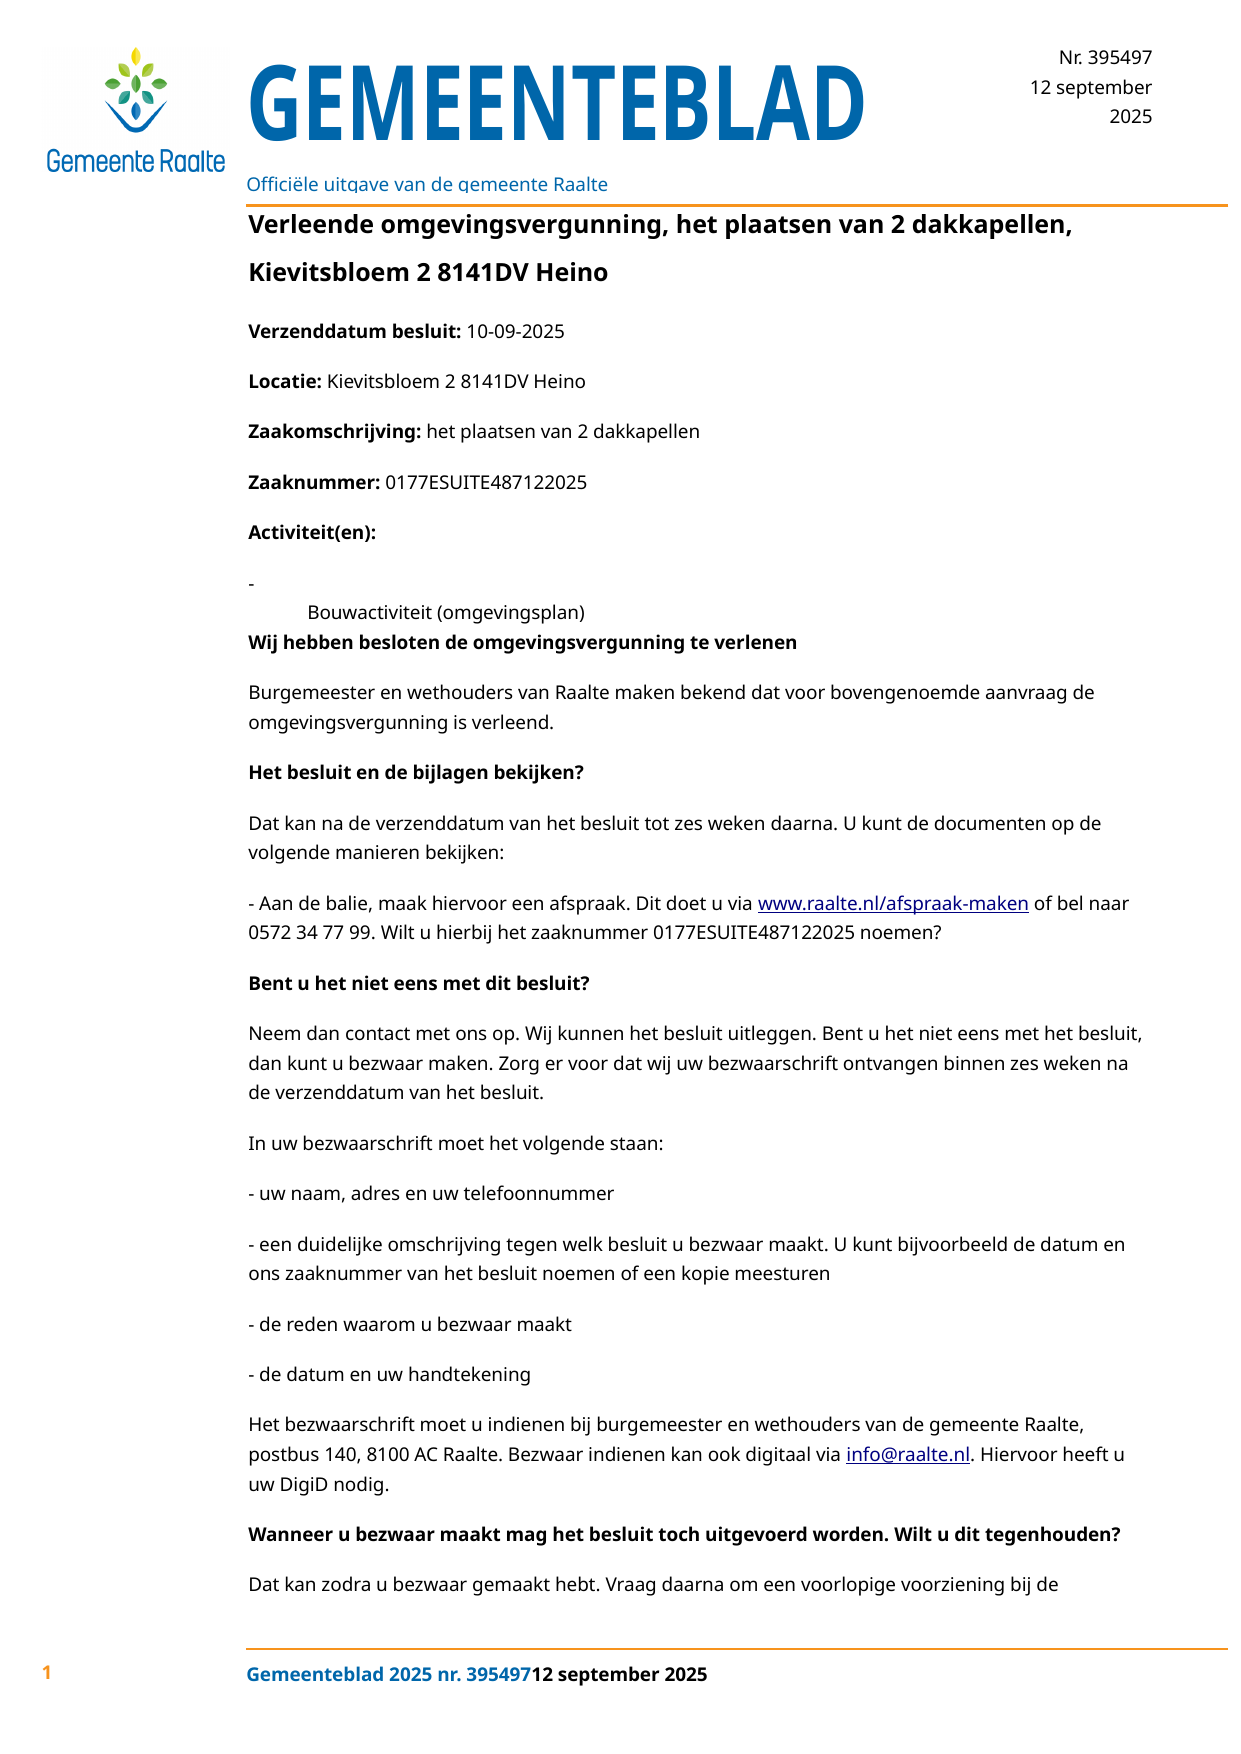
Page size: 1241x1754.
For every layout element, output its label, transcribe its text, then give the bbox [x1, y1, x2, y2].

text Locatie: Kievitsbloem 2 8141DV Heino [248, 368, 1152, 394]
text Wanneer u bezwaar maakt mag het besluit toch uitgevoerd worden. Wilt u dit tegenhouden? [248, 1521, 1152, 1547]
text - de datum en uw handtekening [248, 1361, 1152, 1387]
text Dat kan zodra u bezwaar gemaakt hebt. Vraag daarna om een voorlopige voorziening bij de [248, 1572, 1152, 1597]
text Bent u het niet eens met dit besluit? [248, 970, 1152, 996]
text - de reden waarom u bezwaar maakt [248, 1311, 1152, 1337]
text Verzenddatum besluit: 10-09-2025 [248, 318, 1152, 344]
text Activiteit(en): [248, 519, 1152, 545]
list Bouwactiviteit (omgevingsplan) [248, 599, 1152, 625]
text Verleende omgevingsvergunning, het plaatsen van 2 dakkapellen, Kievitsbloem 2 8141DV Heino [248, 207, 1152, 288]
text - uw naam, adres en uw telefoonnummer [248, 1180, 1152, 1206]
text Zaaknummer: 0177ESUITE487122025 [248, 469, 1152, 495]
picture [41, 47, 231, 172]
text Dat kan na de verzenddatum van het besluit tot zes weken daarna. U kunt de documenten op de volgende manieren bekijken: [248, 810, 1152, 865]
text Neem dan contact met ons op. Wij kunnen het besluit uitleggen. Bent u het niet eens met het besluit, dan kunt u bezwaar maken. Zorg er voor dat wij uw bezwaarschrift ontvangen binnen zes weken na de verzenddatum van het besluit. [248, 1020, 1152, 1105]
text - Aan de balie, maak hiervoor een afspraak. Dit doet u via www.raalte.nl/afspraak-maken of bel naar 0572 34 77 99. Wilt u hierbij het zaaknummer 0177ESUITE487122025 noemen? [248, 890, 1152, 945]
text - een duidelijke omschrijving tegen welk besluit u bezwaar maakt. U kunt bijvoorbeeld de datum en ons zaaknummer van het besluit noemen of een kopie meesturen [248, 1231, 1152, 1286]
text In uw bezwaarschrift moet het volgende staan: [248, 1130, 1152, 1156]
text Wij hebben besloten de omgevingsvergunning te verlenen [248, 629, 1152, 655]
text Het besluit en de bijlagen bekijken? [248, 759, 1152, 785]
text Burgemeester en wethouders van Raalte maken bekend dat voor bovengenoemde aanvraag de omgevingsvergunning is verleend. [248, 679, 1152, 735]
text Zaakomschrijving: het plaatsen van 2 dakkapellen [248, 419, 1152, 444]
text Het bezwaarschrift moet u indienen bij burgemeester en wethouders van de gemeente Raalte, postbus 140, 8100 AC Raalte. Bezwaar indienen kan ook digitaal via info@raalte.nl. Hiervoor heeft u uw DigiD nodig. [248, 1412, 1152, 1497]
